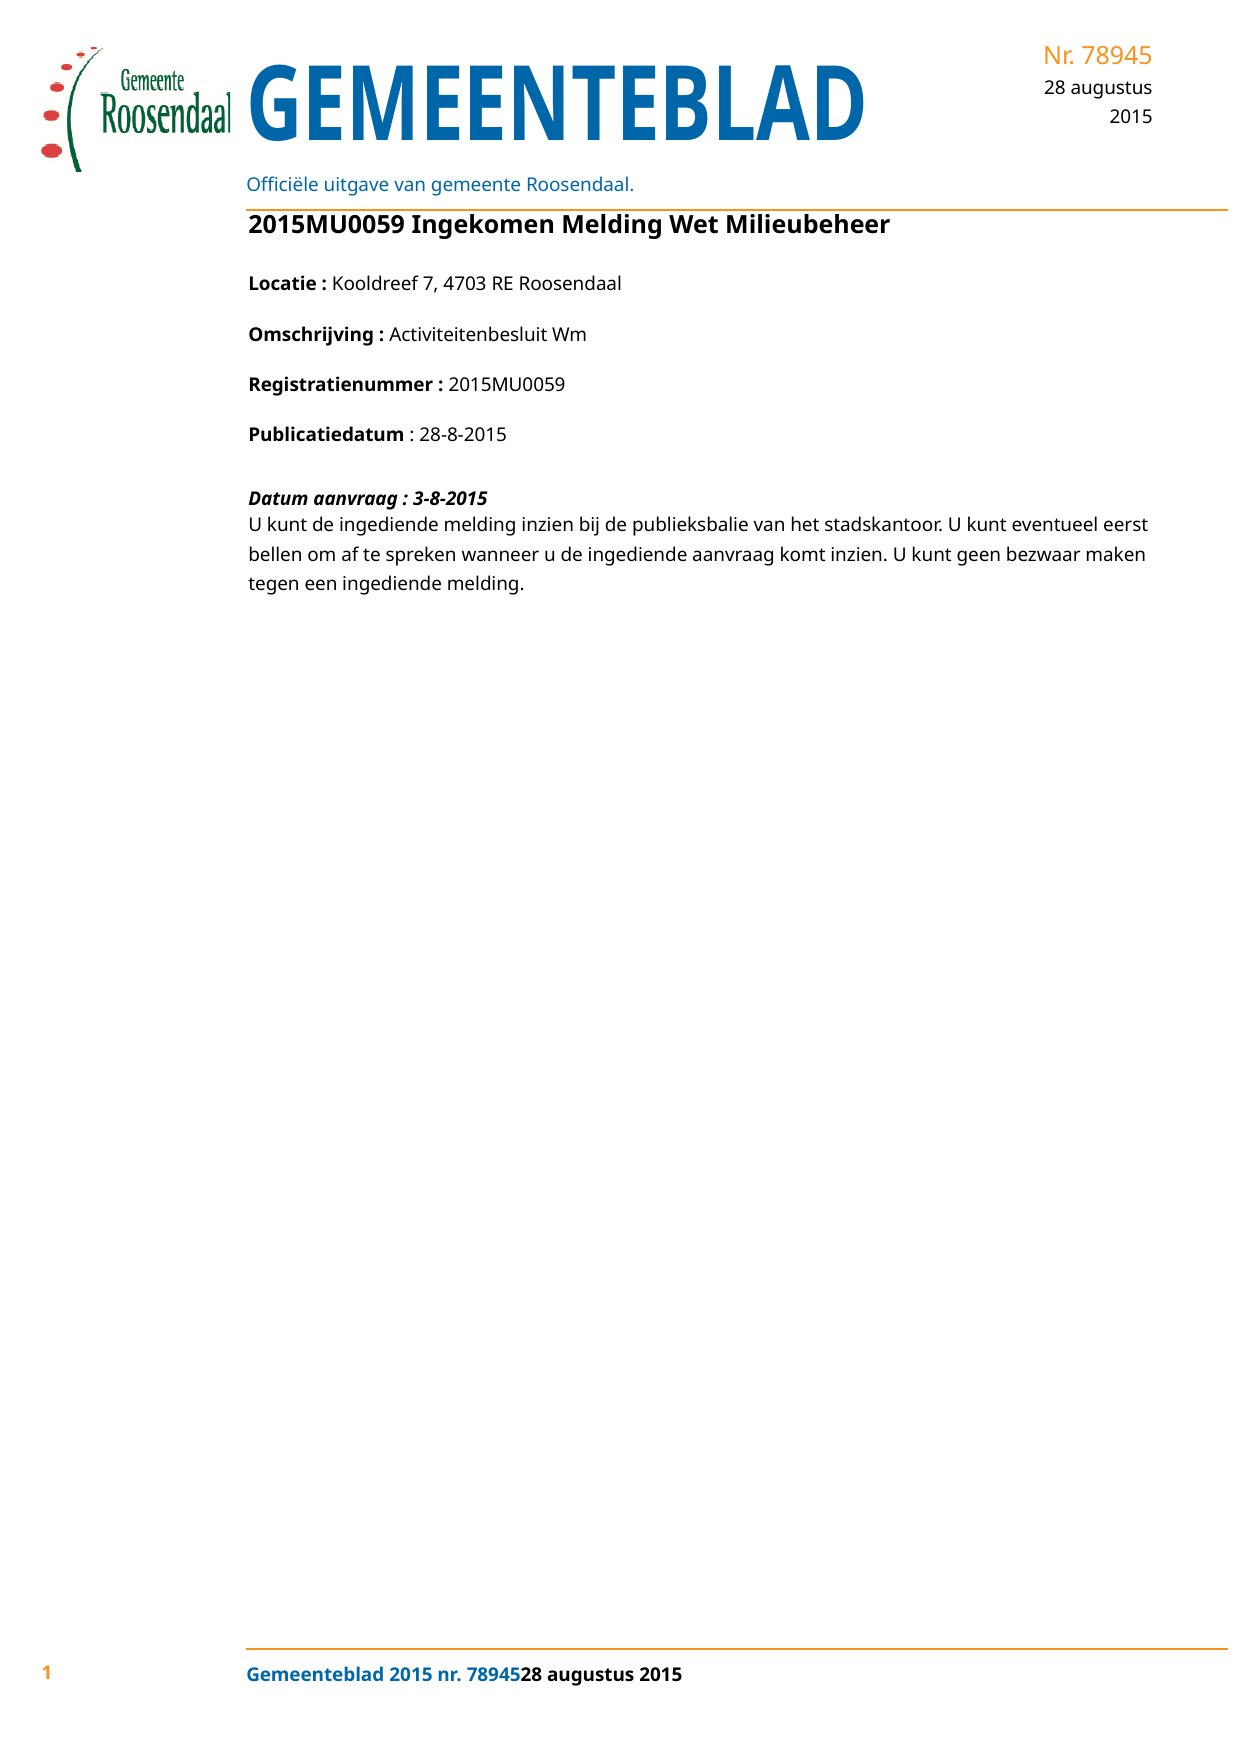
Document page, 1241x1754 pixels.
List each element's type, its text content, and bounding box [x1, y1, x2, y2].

text U kunt de ingediende melding inzien bij de publieksbalie van het stadskantoor. U kunt eventueel eerst bellen om af te spreken wanneer u de ingediende aanvraag komt inzien. U kunt geen bezwaar maken tegen een ingediende melding. [248, 511, 1152, 596]
text Omschrijving : Activiteitenbesluit Wm [248, 321, 1152, 346]
text Publicatiedatum : 28-8-2015 [248, 422, 1152, 447]
text 2015MU0059 Ingekomen Melding Wet Milieubeheer [248, 211, 1152, 241]
text Registratienummer : 2015MU0059 [248, 371, 1152, 397]
text Datum aanvraag : 3-8-2015 [248, 486, 1152, 511]
picture [41, 47, 231, 172]
text Locatie : Kooldreef 7, 4703 RE Roosendaal [248, 270, 1152, 296]
